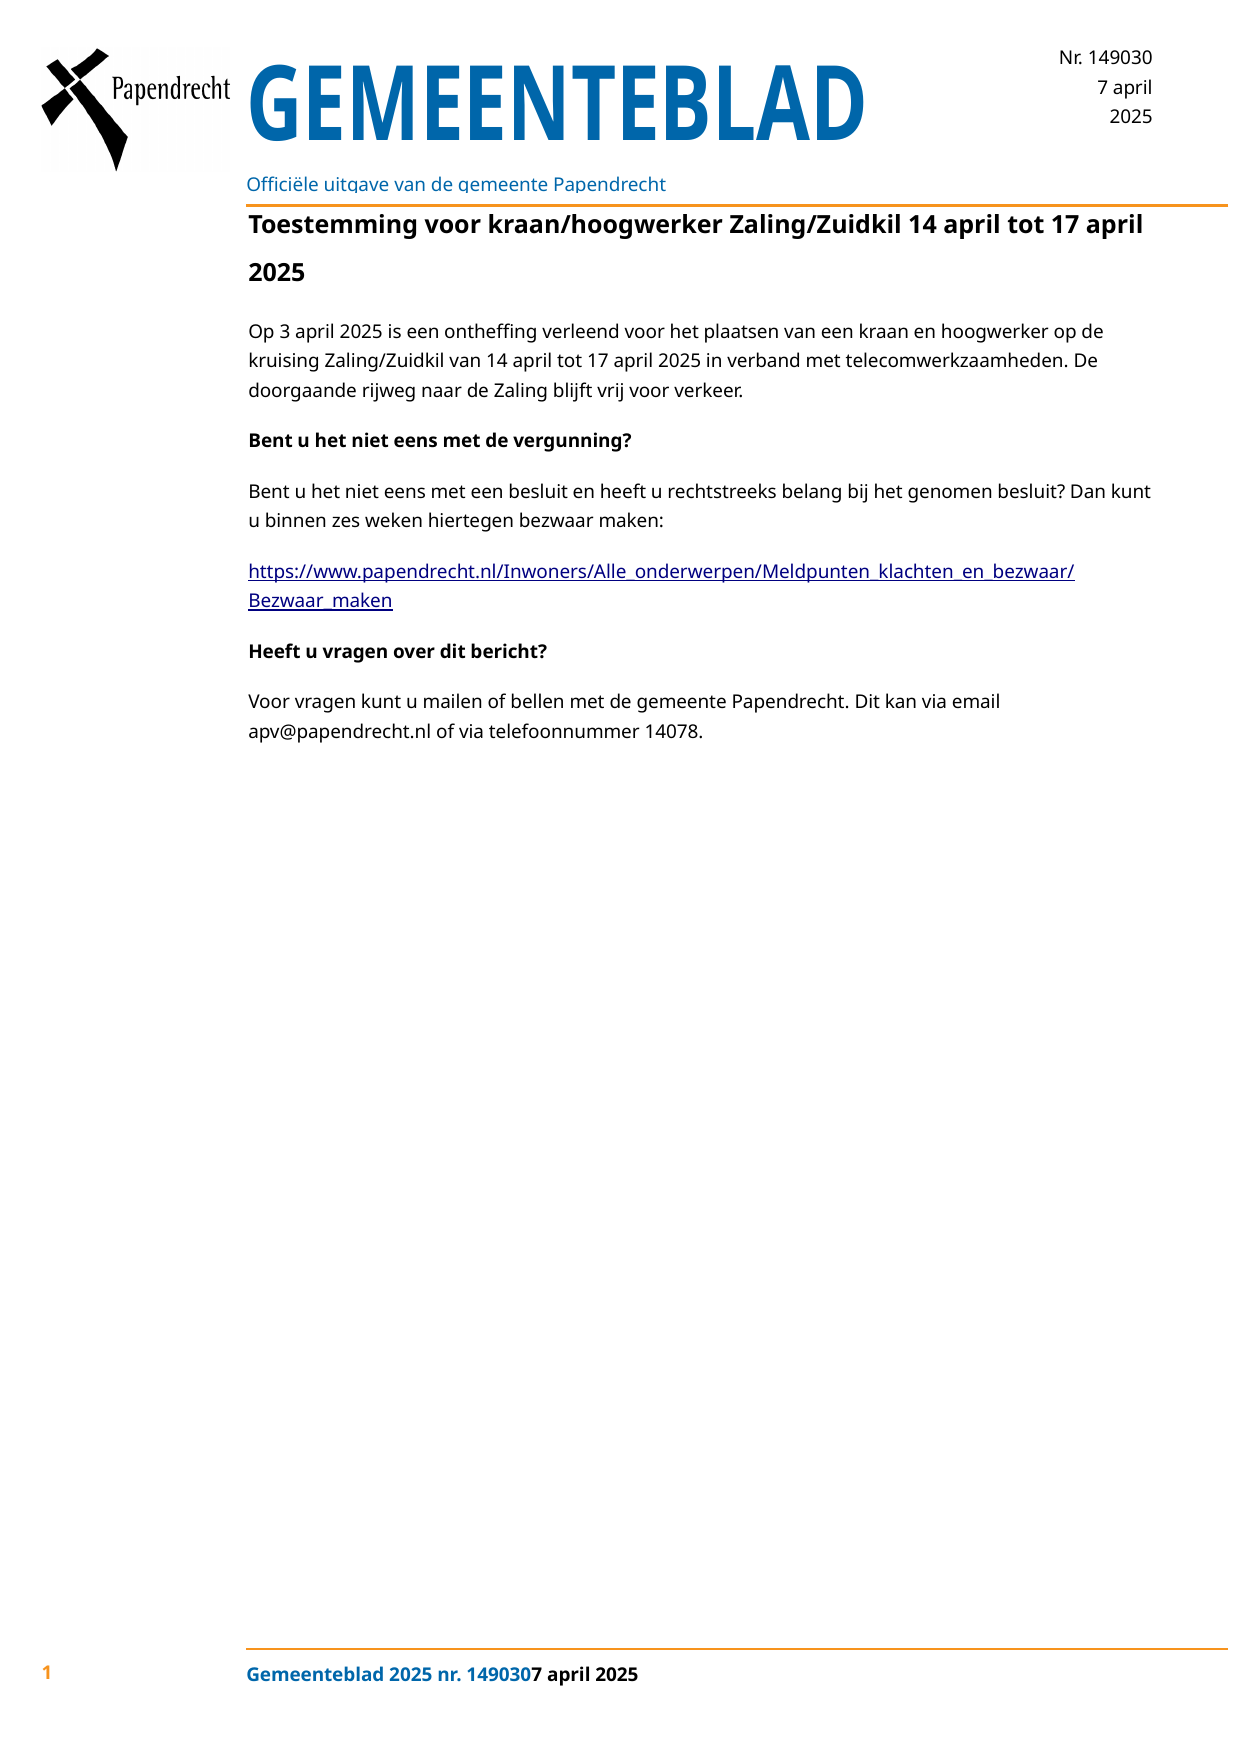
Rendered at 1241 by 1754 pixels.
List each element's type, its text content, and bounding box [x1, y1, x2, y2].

text Bent u het niet eens met een besluit en heeft u rechtstreeks belang bij het genomen besluit? Dan kunt u binnen zes weken hiertegen bezwaar maken: [248, 478, 1152, 533]
text Heeft u vragen over dit bericht? [248, 638, 1152, 664]
text Op 3 april 2025 is een ontheffing verleend voor het plaatsen van een kraan en hoogwerker op de kruising Zaling/Zuidkil van 14 april tot 17 april 2025 in verband met telecomwerkzaamheden. De doorgaande rijweg naar de Zaling blijft vrij voor verkeer. [248, 318, 1152, 403]
text Bent u het niet eens met de vergunning? [248, 427, 1152, 453]
picture [41, 47, 231, 172]
text Toestemming voor kraan/hoogwerker Zaling/Zuidkil 14 april tot 17 april 2025 [248, 207, 1152, 288]
text https://www.papendrecht.nl/Inwoners/Alle_onderwerpen/Meldpunten_klachten_en_bezwaar/Bezwaar_maken [248, 558, 1152, 613]
text Voor vragen kunt u mailen of bellen met de gemeente Papendrecht. Dit kan via email apv@papendrecht.nl of via telefoonnummer 14078. [248, 688, 1152, 744]
